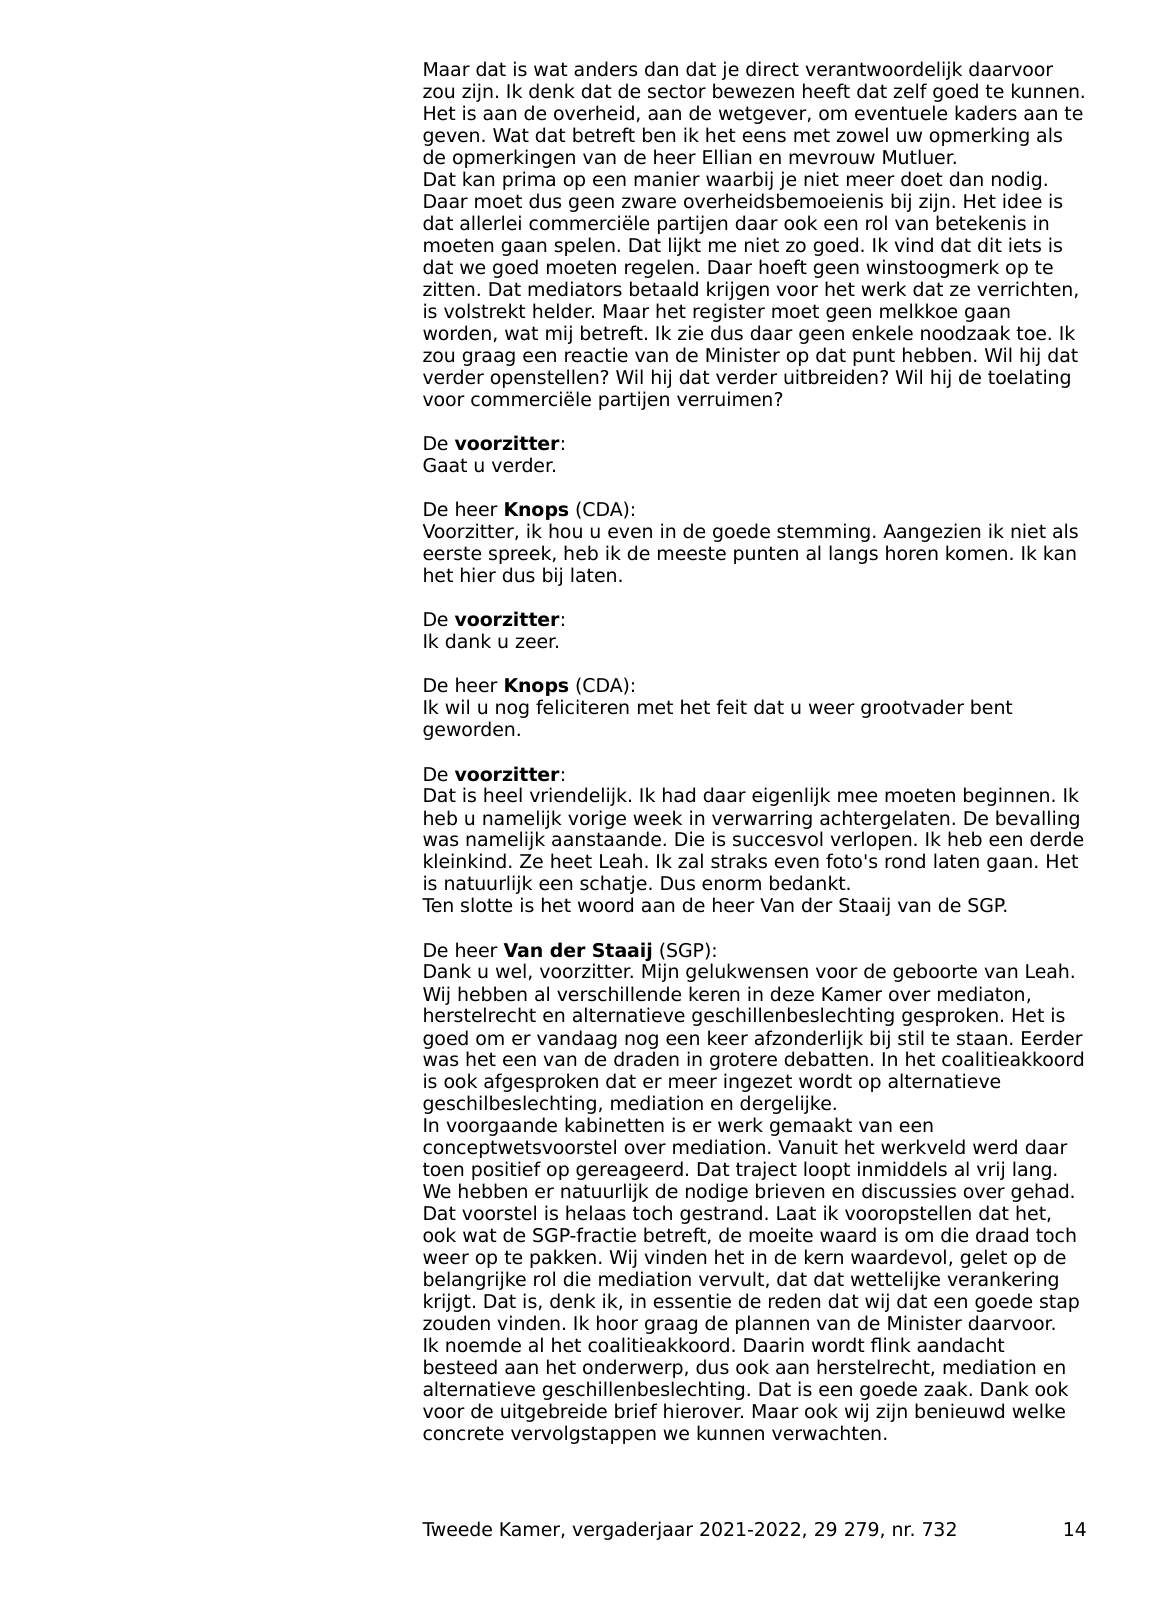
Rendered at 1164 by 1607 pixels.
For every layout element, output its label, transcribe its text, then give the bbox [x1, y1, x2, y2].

text In voorgaande kabinetten is er werk gemaakt van een conceptwetsvoorstel over mediation. Vanuit het werkveld werd daar toen positief op gereageerd. Dat traject loopt inmiddels al vrij lang. We hebben er natuurlijk de nodige brieven en discussies over gehad. Dat voorstel is helaas toch gestrand. Laat ik vooropstellen dat het, ook wat de SGP-fractie betreft, de moeite waard is om die draad toch weer op te pakken. Wij vinden het in de kern waardevol, gelet op de belangrijke rol die mediation vervult, dat dat wettelijke verankering krijgt. Dat is, denk ik, in essentie de reden dat wij dat een goede stap zouden vinden. Ik hoor graag de plannen van de Minister daarvoor. [422, 1115, 1087, 1335]
text De voorzitter: [422, 433, 1087, 455]
text Ik dank u zeer. [422, 631, 1087, 653]
text Gaat u verder. [422, 455, 1087, 477]
text Dank u wel, voorzitter. Mijn gelukwensen voor de geboorte van Leah. [422, 961, 1087, 983]
text De voorzitter: [422, 609, 1087, 631]
text De heer Knops (CDA): [422, 499, 1087, 521]
text Ik noemde al het coalitieakkoord. Daarin wordt flink aandacht besteed aan het onderwerp, dus ook aan herstelrecht, mediation en alternatieve geschillenbeslechting. Dat is een goede zaak. Dank ook voor de uitgebreide brief hierover. Maar ook wij zijn benieuwd welke concrete vervolgstappen we kunnen verwachten. [422, 1335, 1087, 1445]
text Maar dat is wat anders dan dat je direct verantwoordelijk daarvoor zou zijn. Ik denk dat de sector bewezen heeft dat zelf goed te kunnen. Het is aan de overheid, aan de wetgever, om eventuele kaders aan te geven. Wat dat betreft ben ik het eens met zowel uw opmerking als de opmerkingen van de heer Ellian en mevrouw Mutluer. [422, 59, 1087, 169]
text Dat kan prima op een manier waarbij je niet meer doet dan nodig. Daar moet dus geen zware overheidsbemoeienis bij zijn. Het idee is dat allerlei commerciële partijen daar ook een rol van betekenis in moeten gaan spelen. Dat lijkt me niet zo goed. Ik vind dat dit iets is dat we goed moeten regelen. Daar hoeft geen winstoogmerk op te zitten. Dat mediators betaald krijgen voor het werk dat ze verrichten, is volstrekt helder. Maar het register moet geen melkkoe gaan worden, wat mij betreft. Ik zie dus daar geen enkele noodzaak toe. Ik zou graag een reactie van de Minister op dat punt hebben. Wil hij dat verder openstellen? Wil hij dat verder uitbreiden? Wil hij de toelating voor commerciële partijen verruimen? [422, 169, 1087, 411]
text Wij hebben al verschillende keren in deze Kamer over mediaton, herstelrecht en alternatieve geschillenbeslechting gesproken. Het is goed om er vandaag nog een keer afzonderlijk bij stil te staan. Eerder was het een van de draden in grotere debatten. In het coalitieakkoord is ook afgesproken dat er meer ingezet wordt op alternatieve geschilbeslechting, mediation en dergelijke. [422, 983, 1087, 1115]
text De voorzitter: [422, 763, 1087, 785]
text Ik wil u nog feliciteren met het feit dat u weer grootvader bent geworden. [422, 697, 1087, 741]
text Ten slotte is het woord aan de heer Van der Staaij van de SGP. [422, 895, 1087, 917]
text Voorzitter, ik hou u even in de goede stemming. Aangezien ik niet als eerste spreek, heb ik de meeste punten al langs horen komen. Ik kan het hier dus bij laten. [422, 521, 1087, 587]
text De heer Knops (CDA): [422, 675, 1087, 697]
text De heer Van der Staaij (SGP): [422, 939, 1087, 961]
text Dat is heel vriendelijk. Ik had daar eigenlijk mee moeten beginnen. Ik heb u namelijk vorige week in verwarring achtergelaten. De bevalling was namelijk aanstaande. Die is succesvol verlopen. Ik heb een derde kleinkind. Ze heet Leah. Ik zal straks even foto's rond laten gaan. Het is natuurlijk een schatje. Dus enorm bedankt. [422, 785, 1087, 895]
